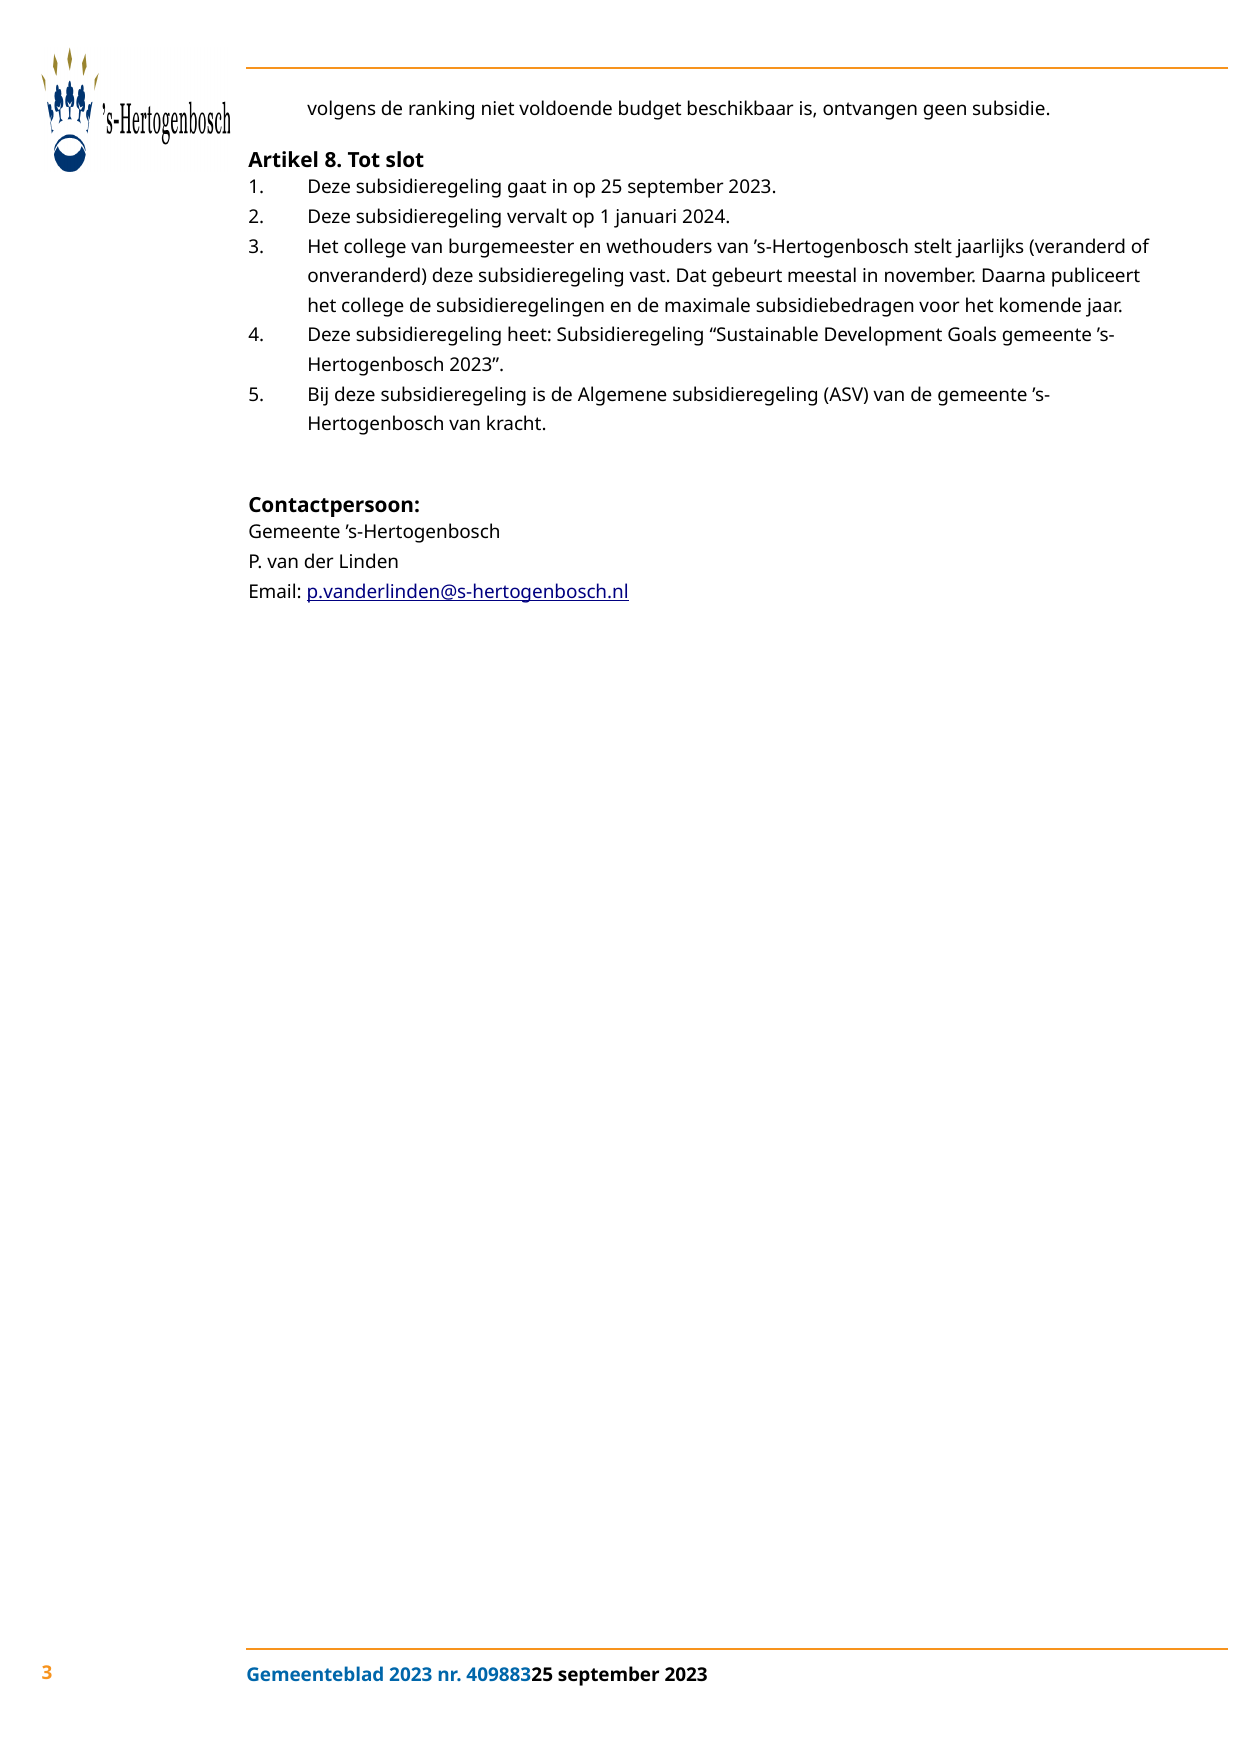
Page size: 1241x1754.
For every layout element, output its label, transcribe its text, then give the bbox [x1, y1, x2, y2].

list Deze subsidieregeling gaat in op 25 september 2023. [248, 174, 1152, 199]
text Gemeente ’s-Hertogenbosch [248, 519, 1152, 544]
text Email: p.vanderlinden@s-hertogenbosch.nl [248, 578, 1152, 604]
list Deze subsidieregeling heet: Subsidieregeling “Sustainable Development Goals gemeente ’s-Hertogenbosch 2023”. [248, 322, 1152, 377]
text Artikel 8. Tot slot [248, 145, 1152, 174]
text P. van der Linden [248, 548, 1152, 574]
list Bij deze subsidieregeling is de Algemene subsidieregeling (ASV) van de gemeente ’s-Hertogenbosch van kracht. [248, 381, 1152, 436]
list Het college van burgemeester en wethouders van ’s-Hertogenbosch stelt jaarlijks (veranderd of onveranderd) deze subsidieregeling vast. Dat gebeurt meestal in november. Daarna publiceert het college de subsidieregelingen en de maximale subsidiebedragen voor het komende jaar. [248, 233, 1152, 318]
text Contactpersoon: [248, 490, 1152, 519]
picture [41, 47, 231, 172]
list Deze subsidieregeling vervalt op 1 januari 2024. [248, 203, 1152, 229]
list volgens de ranking niet voldoende budget beschikbaar is, ontvangen geen subsidie. [248, 95, 1152, 121]
